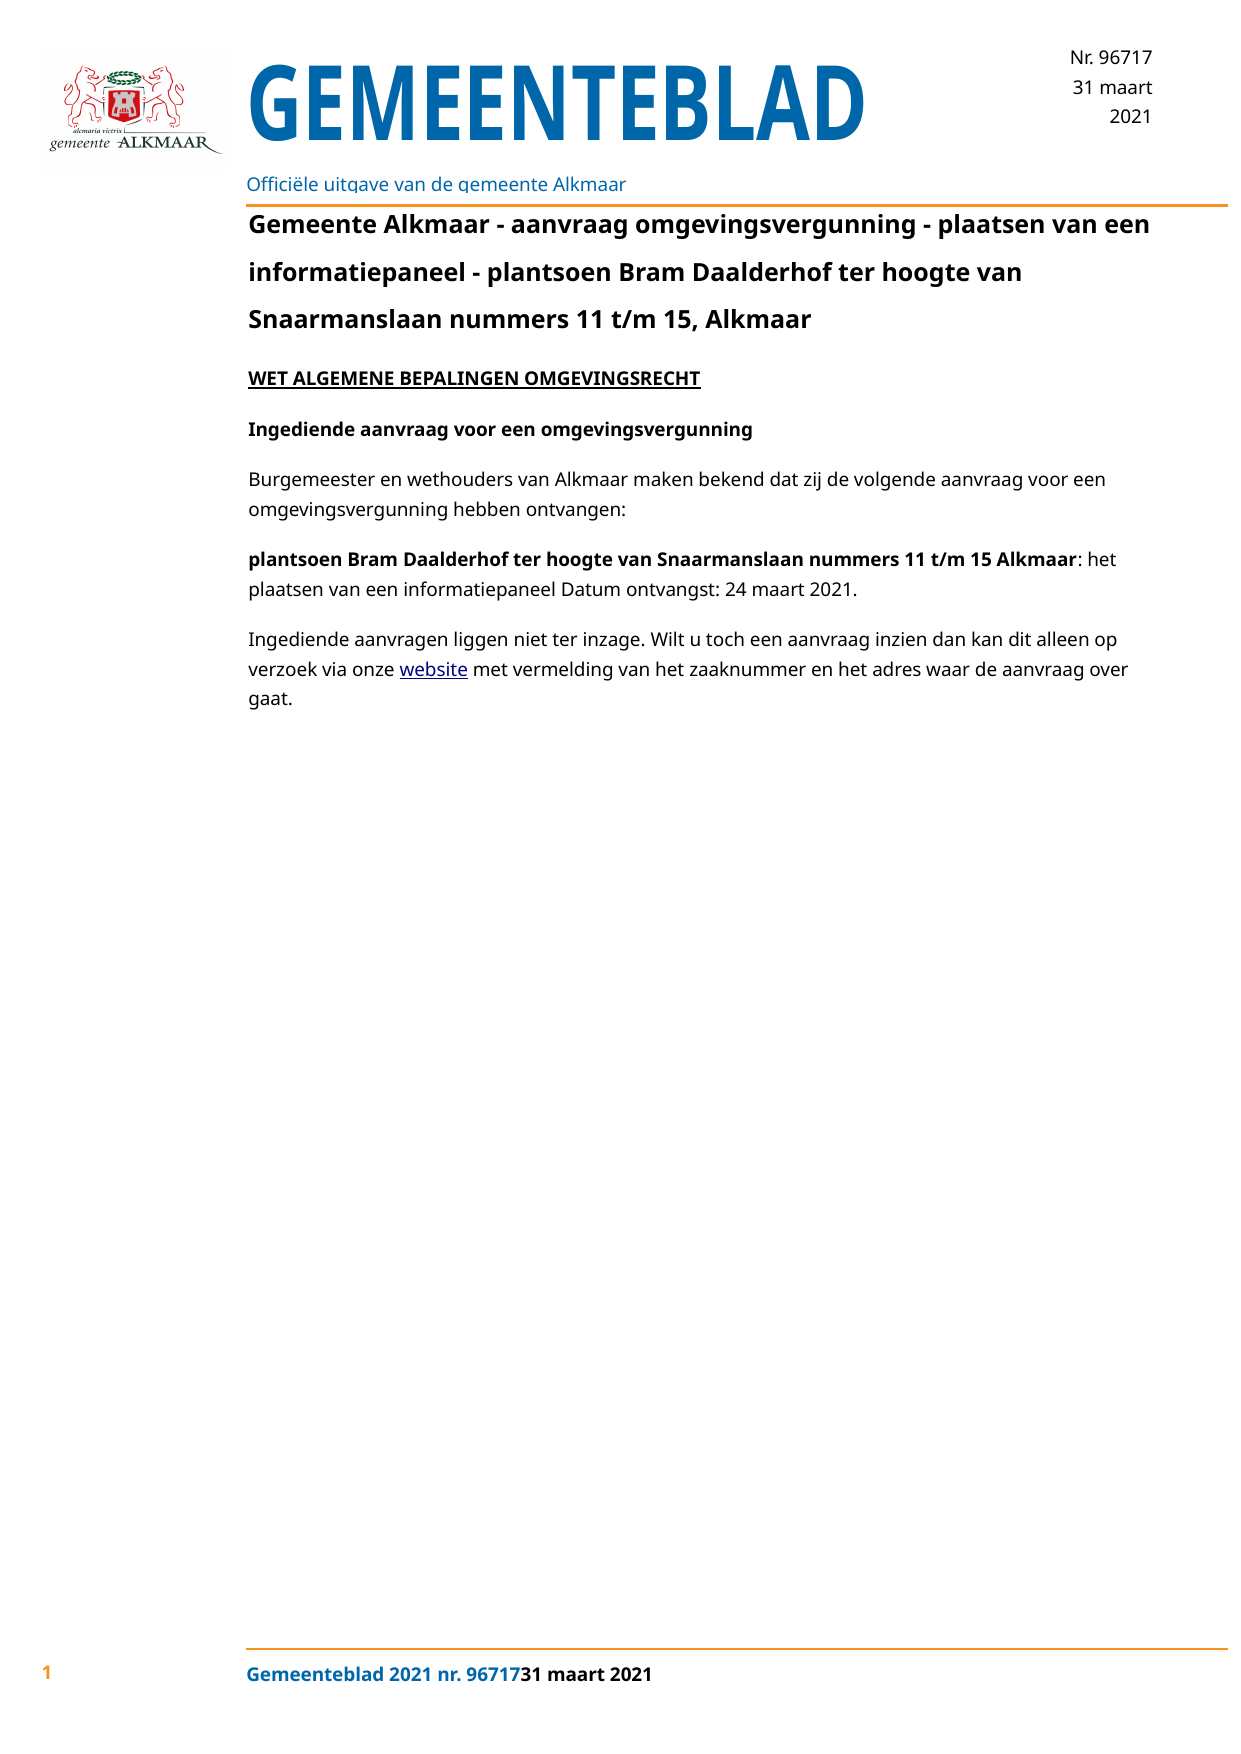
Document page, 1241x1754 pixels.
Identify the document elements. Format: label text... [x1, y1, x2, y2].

text WET ALGEMENE BEPALINGEN OMGEVINGSRECHT [248, 366, 1152, 391]
text Ingediende aanvragen liggen niet ter inzage. Wilt u toch een aanvraag inzien dan kan dit alleen op verzoek via onze website met vermelding van het zaaknummer en het adres waar de aanvraag over gaat. [248, 626, 1152, 711]
text Ingediende aanvraag voor een omgevingsvergunning [248, 416, 1152, 442]
text plantsoen Bram Daalderhof ter hoogte van Snaarmanslaan nummers 11 t/m 15 Alkmaar: het plaatsen van een informatiepaneel Datum ontvangst: 24 maart 2021. [248, 546, 1152, 602]
picture [41, 47, 231, 172]
text Gemeente Alkmaar - aanvraag omgevingsvergunning - plaatsen van een informatiepaneel - plantsoen Bram Daalderhof ter hoogte van Snaarmanslaan nummers 11 t/m 15, Alkmaar [248, 207, 1152, 336]
text Burgemeester en wethouders van Alkmaar maken bekend dat zij de volgende aanvraag voor een omgevingsvergunning hebben ontvangen: [248, 466, 1152, 522]
